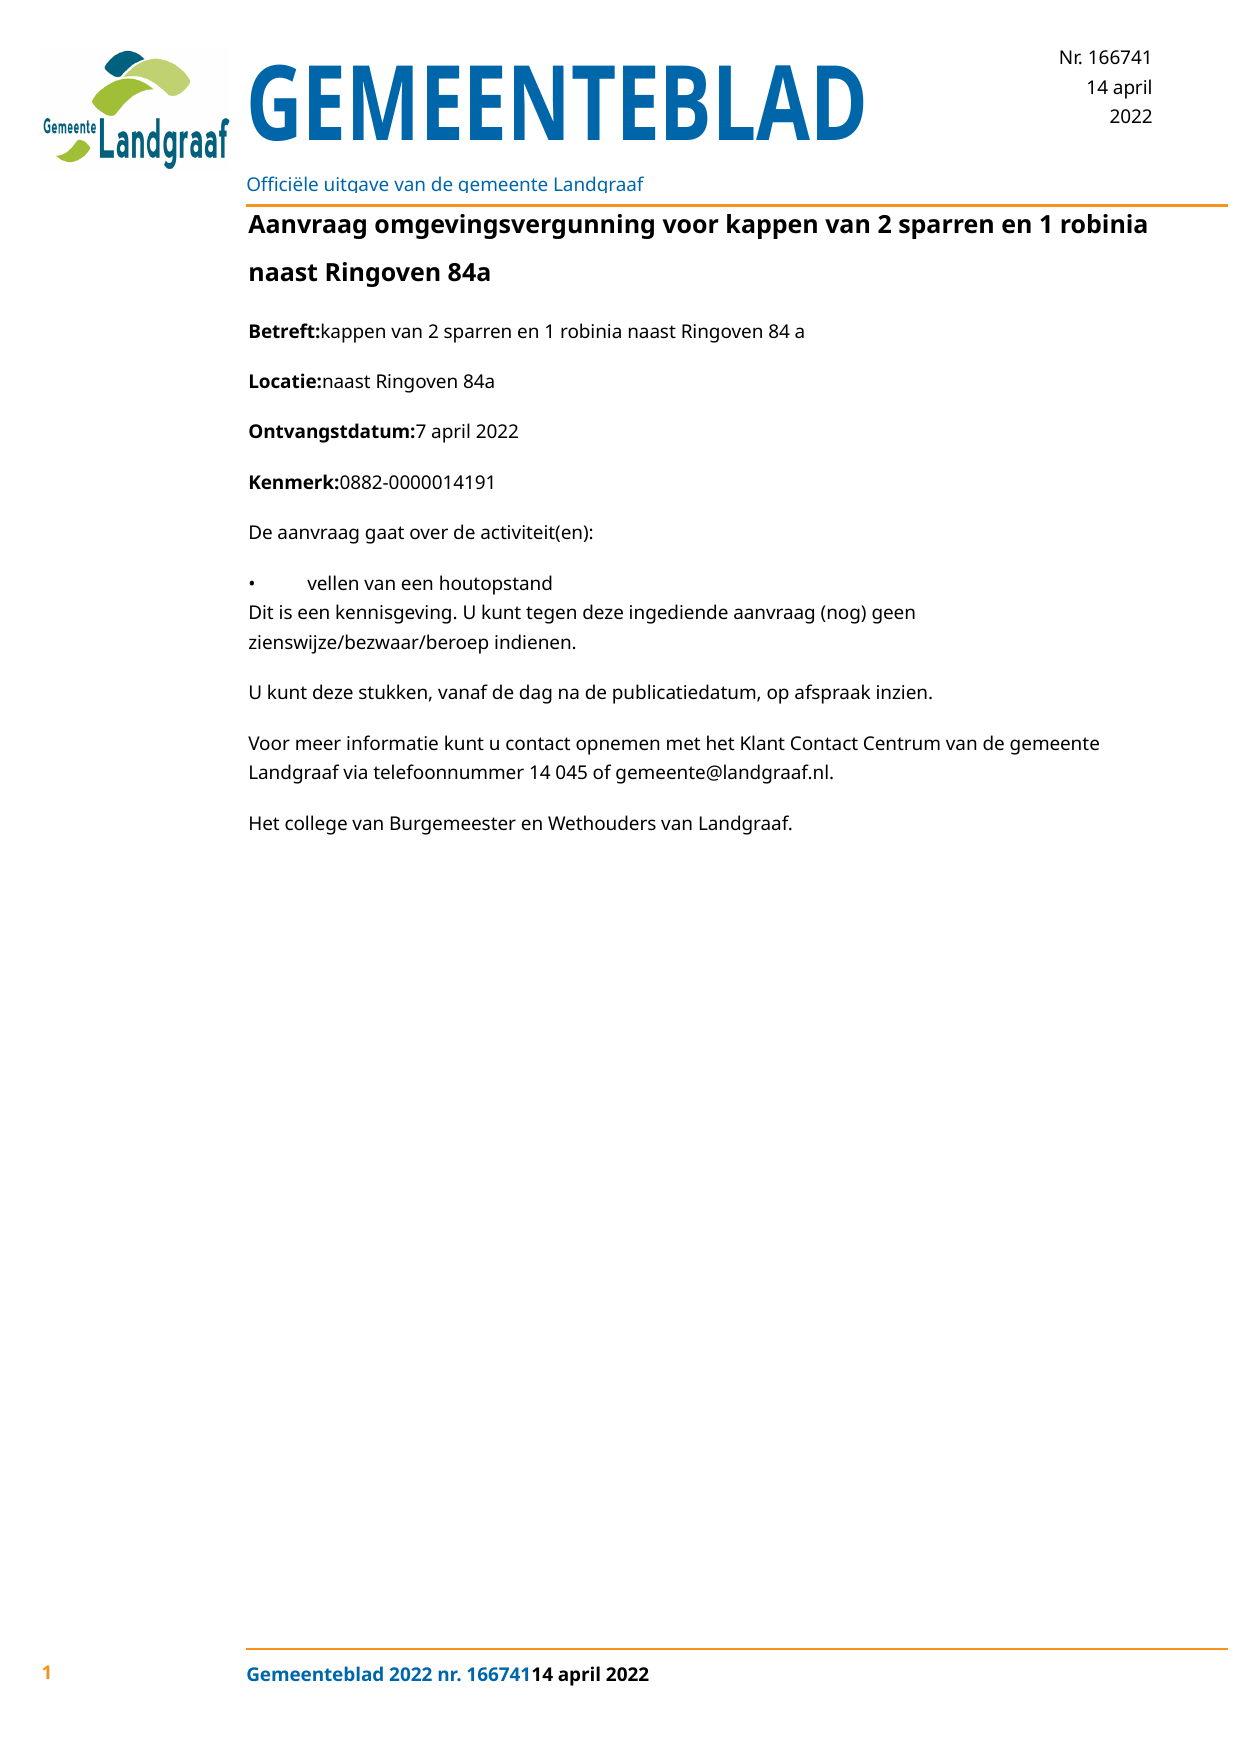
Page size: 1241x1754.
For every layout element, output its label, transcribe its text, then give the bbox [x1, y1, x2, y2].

text Voor meer informatie kunt u contact opnemen met het Klant Contact Centrum van de gemeente Landgraaf via telefoonnummer 14 045 of gemeente@landgraaf.nl. [248, 730, 1152, 785]
text Ontvangstdatum:7 april 2022 [248, 419, 1152, 444]
text Aanvraag omgevingsvergunning voor kappen van 2 sparren en 1 robinia naast Ringoven 84a [248, 207, 1152, 288]
picture [41, 47, 231, 172]
text Betreft:kappen van 2 sparren en 1 robinia naast Ringoven 84 a [248, 318, 1152, 344]
text Locatie:naast Ringoven 84a [248, 368, 1152, 394]
text De aanvraag gaat over de activiteit(en): [248, 519, 1152, 545]
text U kunt deze stukken, vanaf de dag na de publicatiedatum, op afspraak inzien. [248, 679, 1152, 705]
text Het college van Burgemeester en Wethouders van Landgraaf. [248, 810, 1152, 836]
text Kenmerk:0882-0000014191 [248, 469, 1152, 495]
list vellen van een houtopstand [248, 570, 1152, 596]
text Dit is een kennisgeving. U kunt tegen deze ingediende aanvraag (nog) geen zienswijze/bezwaar/beroep indienen. [248, 599, 1152, 655]
